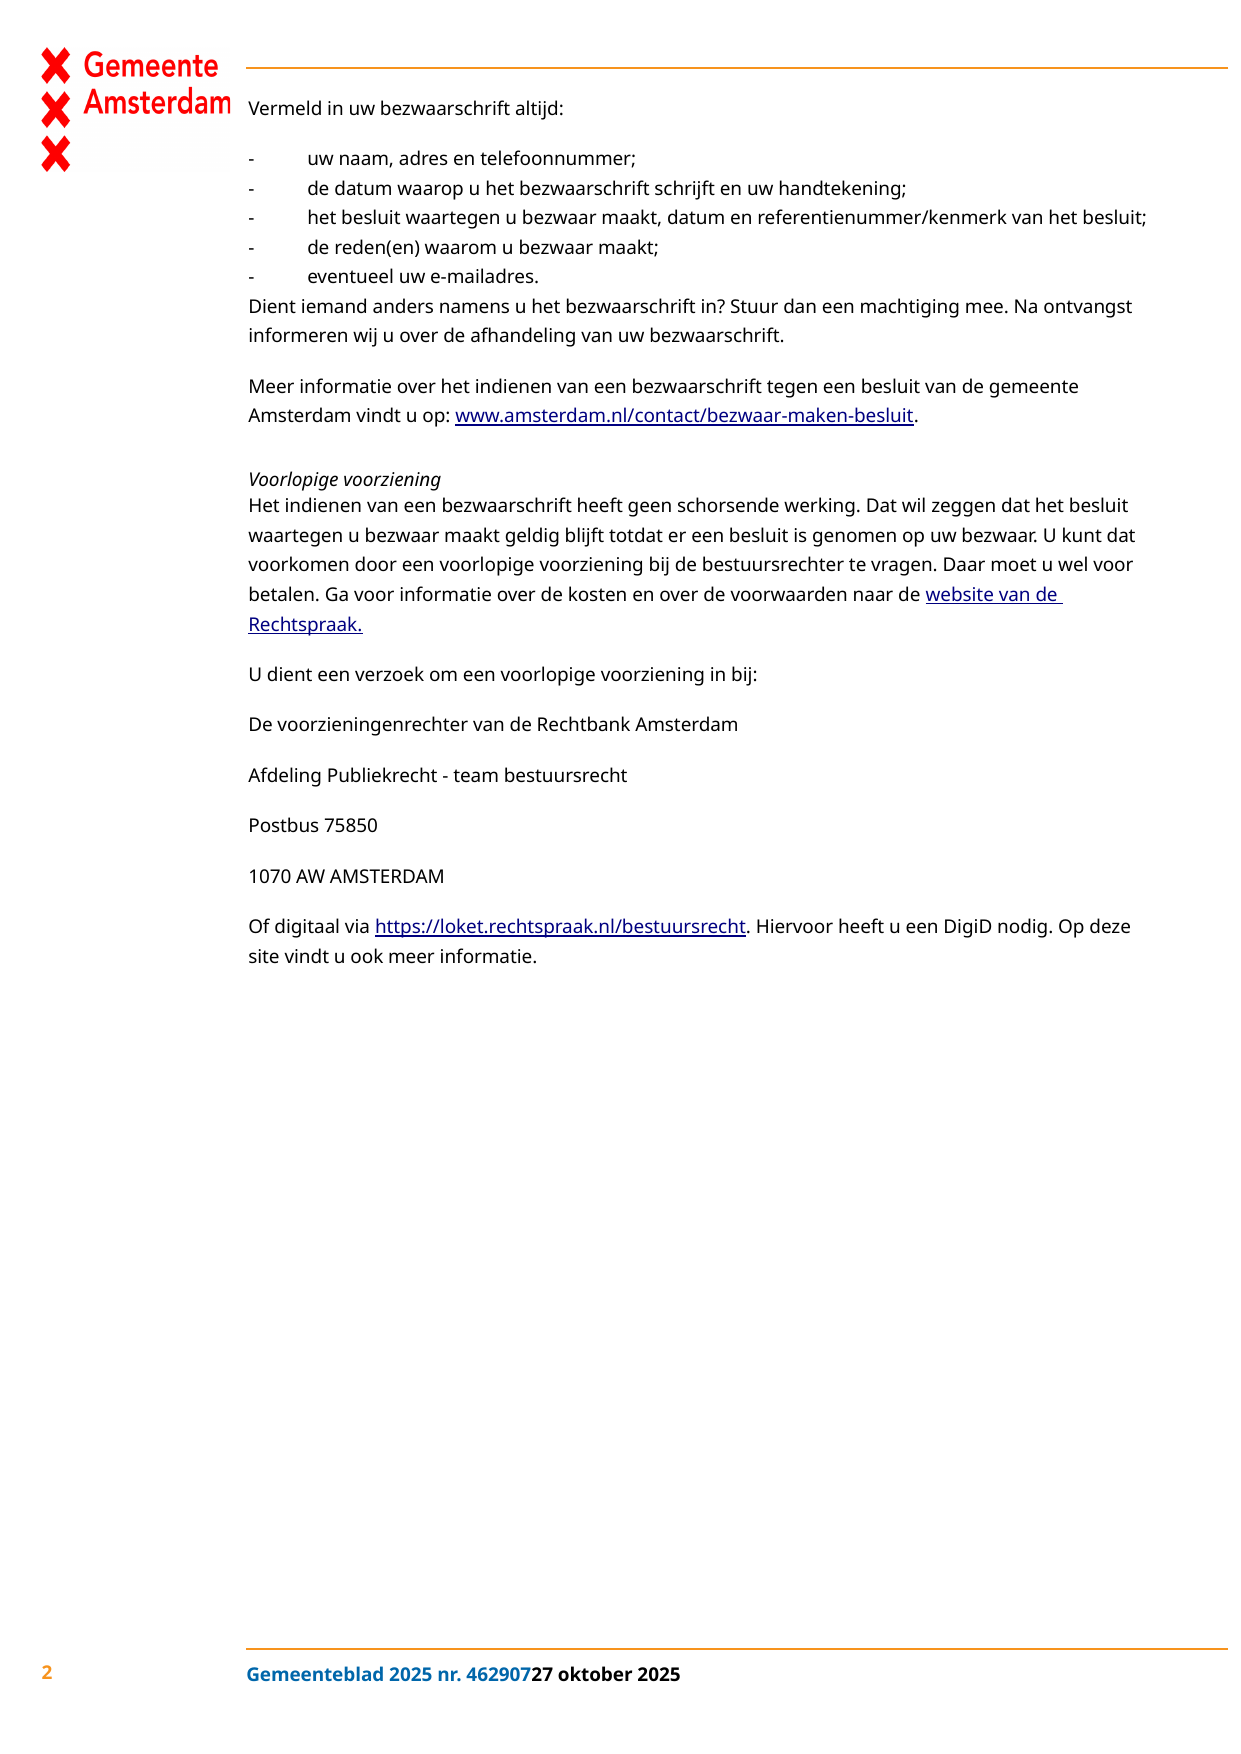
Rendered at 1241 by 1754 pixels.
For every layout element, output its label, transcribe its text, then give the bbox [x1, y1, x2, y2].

list de datum waarop u het bezwaarschrift schrijft en uw handtekening; [248, 175, 1152, 201]
picture [41, 47, 231, 172]
text De voorzieningenrechter van de Rechtbank Amsterdam [248, 712, 1152, 737]
list eventueel uw e-mailadres. [248, 263, 1152, 289]
list het besluit waartegen u bezwaar maakt, datum en referentienummer/kenmerk van het besluit; [248, 204, 1152, 230]
text Voorlopige voorziening [248, 467, 1152, 492]
text Meer informatie over het indienen van een bezwaarschrift tegen een besluit van de gemeente Amsterdam vindt u op: www.amsterdam.nl/contact/bezwaar-maken-besluit. [248, 373, 1152, 428]
text Afdeling Publiekrecht - team bestuursrecht [248, 762, 1152, 788]
text Of digitaal via https://loket.rechtspraak.nl/bestuursrecht. Hiervoor heeft u een DigiD nodig. Op deze site vindt u ook meer informatie. [248, 913, 1152, 968]
text Het indienen van een bezwaarschrift heeft geen schorsende werking. Dat wil zeggen dat het besluit waartegen u bezwaar maakt geldig blijft totdat er een besluit is genomen op uw bezwaar. U kunt dat voorkomen door een voorlopige voorziening bij de bestuursrechter te vragen. Daar moet u wel voor betalen. Ga voor informatie over de kosten en over de voorwaarden naar de website van de Rechtspraak. [248, 492, 1152, 636]
text 1070 AW AMSTERDAM [248, 863, 1152, 888]
text U dient een verzoek om een voorlopige voorziening in bij: [248, 661, 1152, 687]
text Dient iemand anders namens u het bezwaarschrift in? Stuur dan een machtiging mee. Na ontvangst informeren wij u over de afhandeling van uw bezwaarschrift. [248, 293, 1152, 348]
text Postbus 75850 [248, 812, 1152, 838]
list de reden(en) waarom u bezwaar maakt; [248, 234, 1152, 260]
list uw naam, adres en telefoonnummer; [248, 145, 1152, 171]
text Vermeld in uw bezwaarschrift altijd: [248, 95, 1152, 121]
